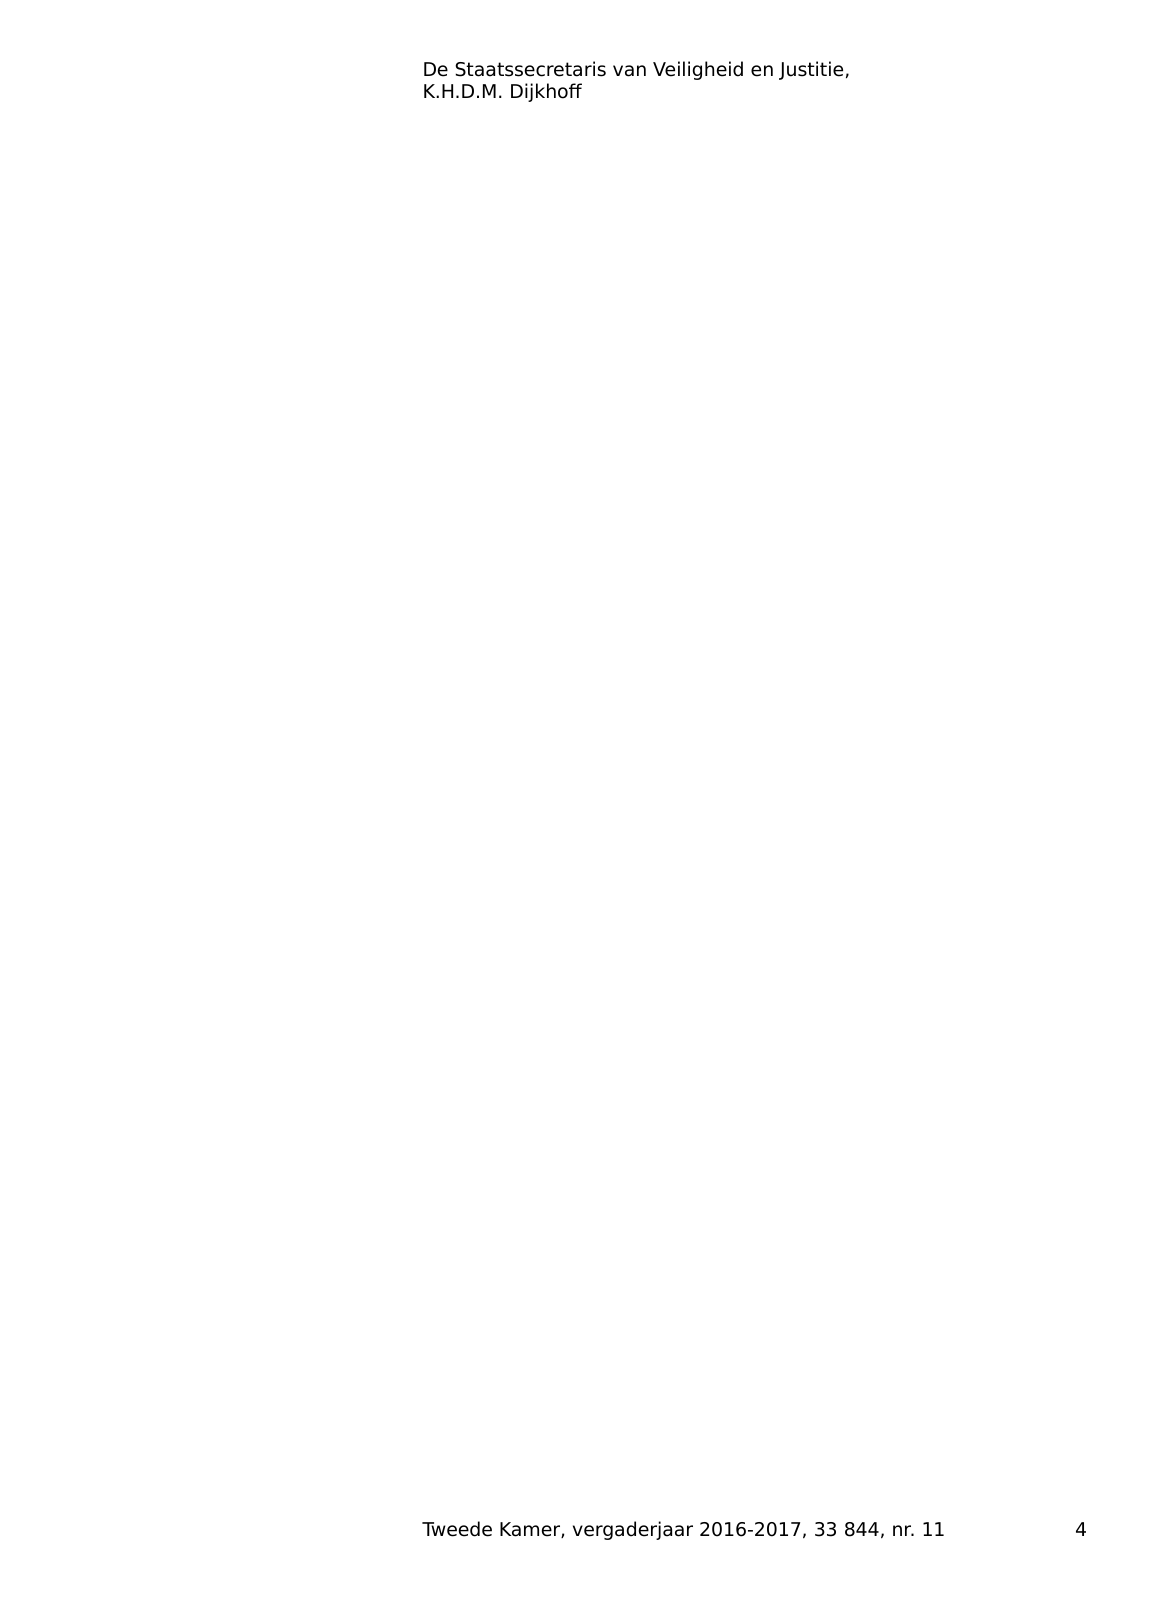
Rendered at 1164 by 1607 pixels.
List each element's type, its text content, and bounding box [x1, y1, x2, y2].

text De Staatssecretaris van Veiligheid en Justitie, K.H.D.M. Dijkhoff [422, 59, 1087, 103]
